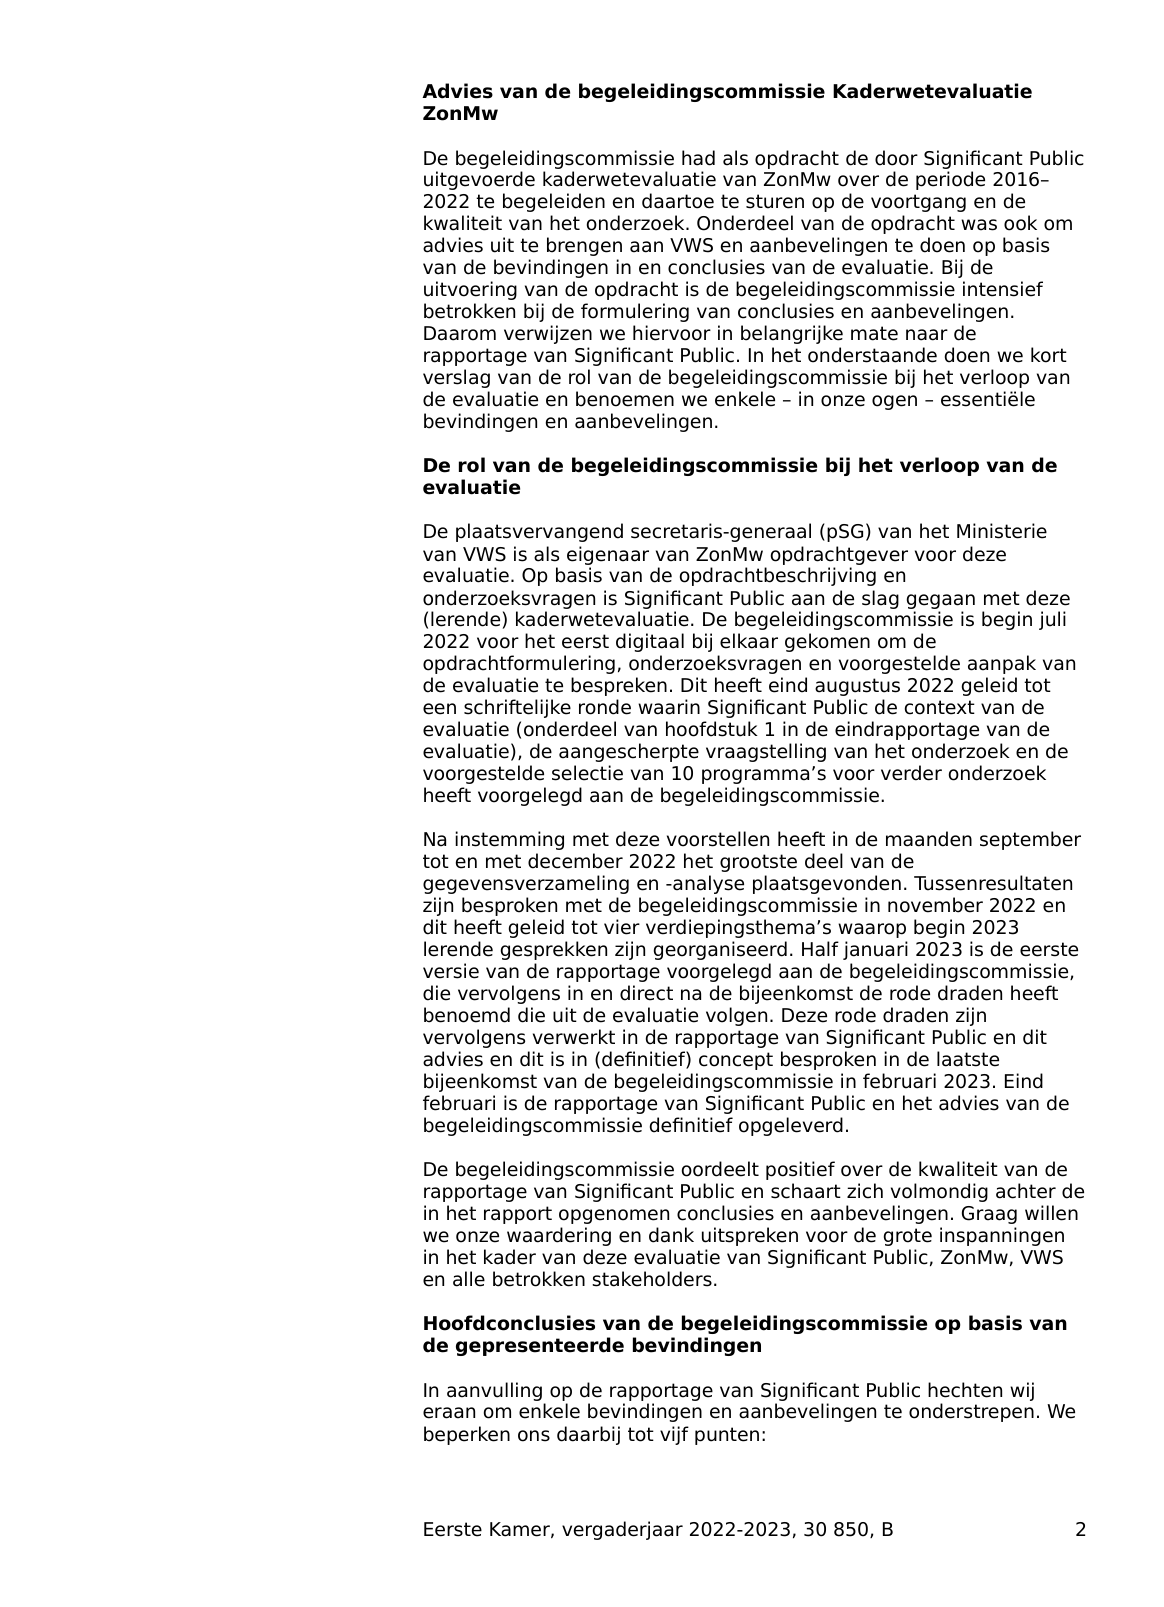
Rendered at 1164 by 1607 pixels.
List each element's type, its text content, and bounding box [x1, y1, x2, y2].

text De begeleidingscommissie had als opdracht de door Significant Public uitgevoerde kaderwetevaluatie van ZonMw over de periode 2016–2022 te begeleiden en daartoe te sturen op de voortgang en de kwaliteit van het onderzoek. Onderdeel van de opdracht was ook om advies uit te brengen aan VWS en aanbevelingen te doen op basis van de bevindingen in en conclusies van de evaluatie. Bij de uitvoering van de opdracht is de begeleidingscommissie intensief betrokken bij de formulering van conclusies en aanbevelingen. Daarom verwijzen we hiervoor in belangrijke mate naar de rapportage van Significant Public. In het onderstaande doen we kort verslag van de rol van de begeleidingscommissie bij het verloop van de evaluatie en benoemen we enkele – in onze ogen – essentiële bevindingen en aanbevelingen. [422, 147, 1087, 433]
subtitle Hoofdconclusies van de begeleidingscommissie op basis van de gepresenteerde bevindingen [422, 1313, 1087, 1357]
text De begeleidingscommissie oordeelt positief over de kwaliteit van de rapportage van Significant Public en schaart zich volmondig achter de in het rapport opgenomen conclusies en aanbevelingen. Graag willen we onze waardering en dank uitspreken voor de grote inspanningen in het kader van deze evaluatie van Significant Public, ZonMw, VWS en alle betrokken stakeholders. [422, 1159, 1087, 1291]
subtitle Advies van de begeleidingscommissie Kaderwetevaluatie ZonMw [422, 81, 1087, 125]
subtitle De rol van de begeleidingscommissie bij het verloop van de evaluatie [422, 455, 1087, 499]
text Na instemming met deze voorstellen heeft in de maanden september tot en met december 2022 het grootste deel van de gegevensverzameling en -analyse plaatsgevonden. Tussenresultaten zijn besproken met de begeleidingscommissie in november 2022 en dit heeft geleid tot vier verdiepingsthema’s waarop begin 2023 lerende gesprekken zijn georganiseerd. Half januari 2023 is de eerste versie van de rapportage voorgelegd aan de begeleidingscommissie, die vervolgens in en direct na de bijeenkomst de rode draden heeft benoemd die uit de evaluatie volgen. Deze rode draden zijn vervolgens verwerkt in de rapportage van Significant Public en dit advies en dit is in (definitief) concept besproken in de laatste bijeenkomst van de begeleidingscommissie in februari 2023. Eind februari is de rapportage van Significant Public en het advies van de begeleidingscommissie definitief opgeleverd. [422, 829, 1087, 1137]
text De plaatsvervangend secretaris-generaal (pSG) van het Ministerie van VWS is als eigenaar van ZonMw opdrachtgever voor deze evaluatie. Op basis van de opdrachtbeschrijving en onderzoeksvragen is Significant Public aan de slag gegaan met deze (lerende) kaderwetevaluatie. De begeleidingscommissie is begin juli 2022 voor het eerst digitaal bij elkaar gekomen om de opdrachtformulering, onderzoeksvragen en voorgestelde aanpak van de evaluatie te bespreken. Dit heeft eind augustus 2022 geleid tot een schriftelijke ronde waarin Significant Public de context van de evaluatie (onderdeel van hoofdstuk 1 in de eindrapportage van de evaluatie), de aangescherpte vraagstelling van het onderzoek en de voorgestelde selectie van 10 programma’s voor verder onderzoek heeft voorgelegd aan de begeleidingscommissie. [422, 521, 1087, 807]
text In aanvulling op de rapportage van Significant Public hechten wij eraan om enkele bevindingen en aanbevelingen te onderstrepen. We beperken ons daarbij tot vijf punten: [422, 1379, 1087, 1445]
